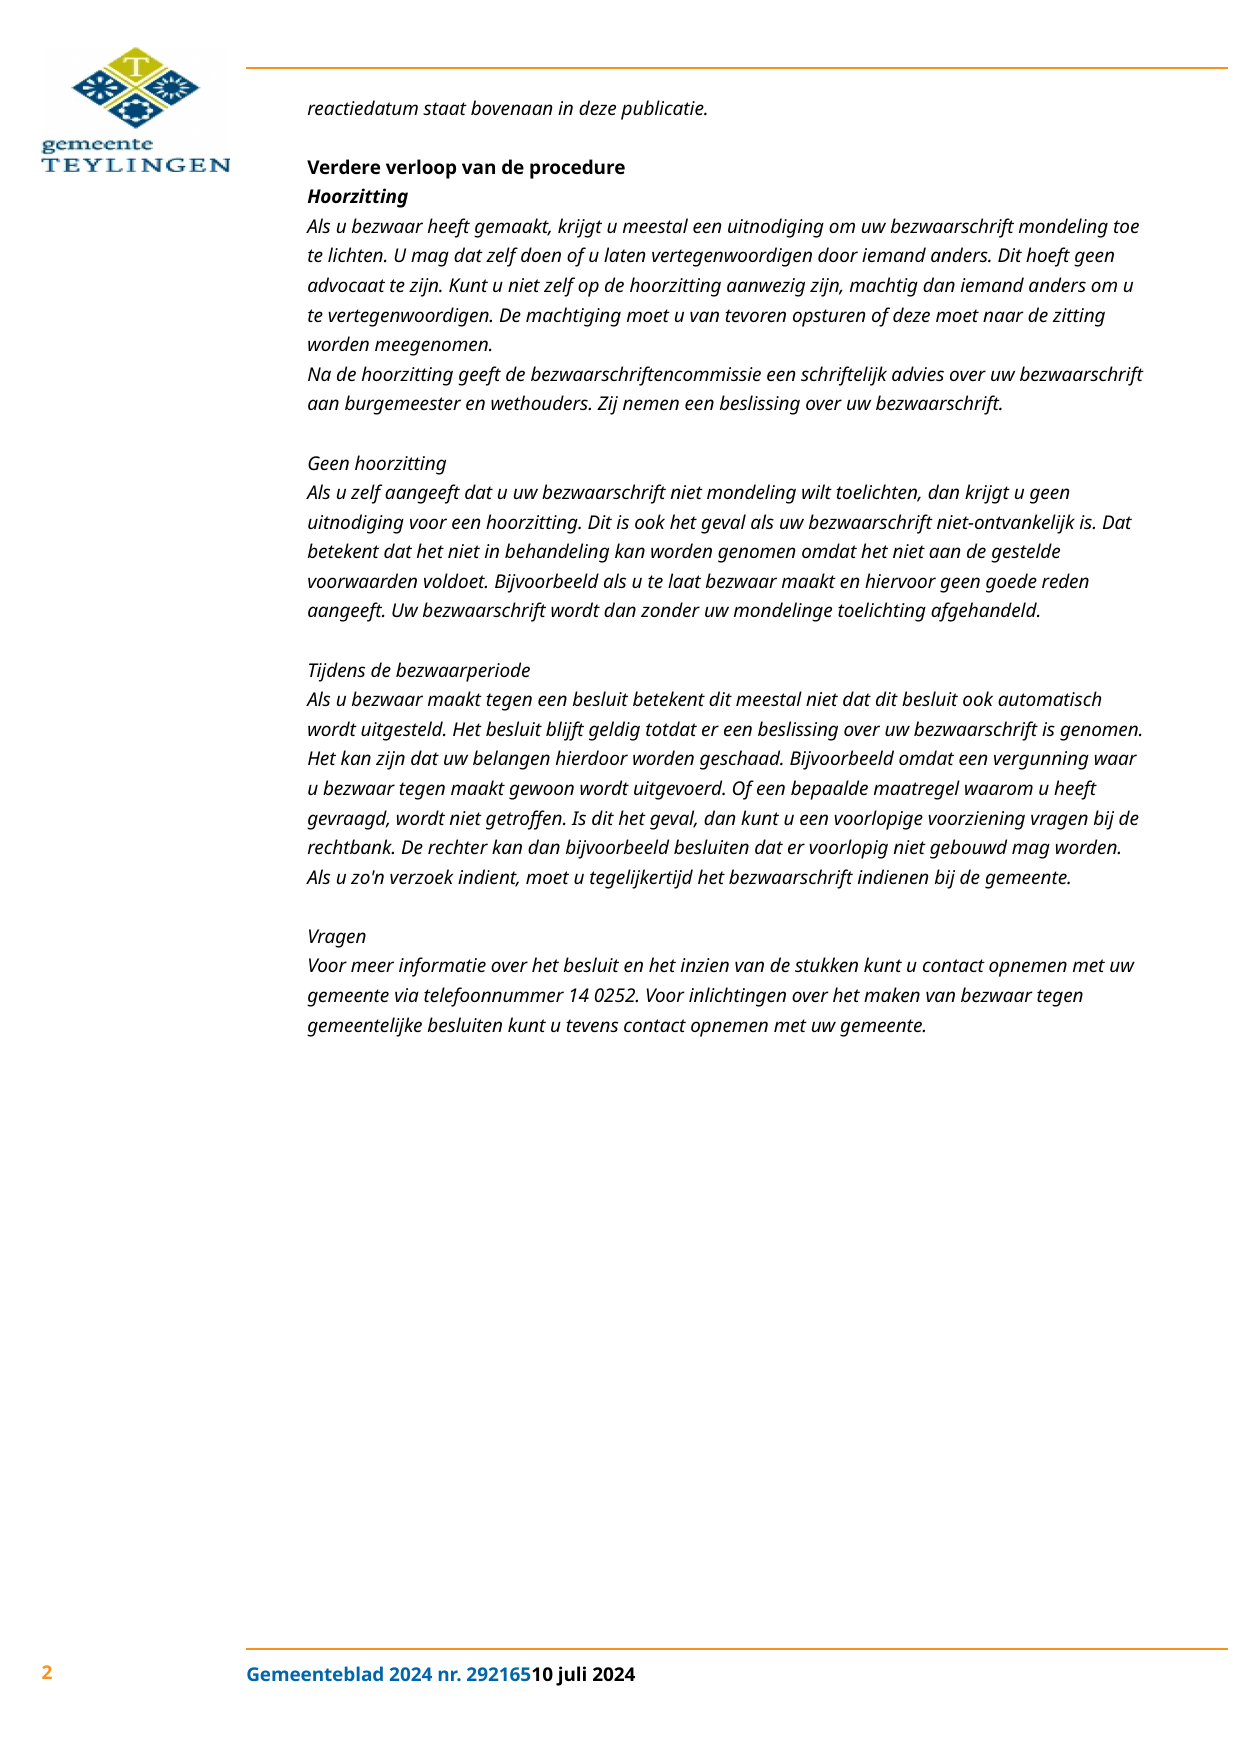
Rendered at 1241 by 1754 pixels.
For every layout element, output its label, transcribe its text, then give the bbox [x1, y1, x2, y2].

list reactiedatum staat bovenaan in deze publicatie. [248, 95, 1152, 121]
list Hoorzitting [248, 183, 1152, 209]
list Verdere verloop van de procedure [248, 154, 1152, 180]
list Na de hoorzitting geeft de bezwaarschriftencommissie een schriftelijk advies over uw bezwaarschrift aan burgemeester en wethouders. Zij nemen een beslissing over uw bezwaarschrift. [248, 361, 1152, 416]
list Als u bezwaar heeft gemaakt, krijgt u meestal een uitnodiging om uw bezwaarschrift mondeling toe te lichten. U mag dat zelf doen of u laten vertegenwoordigen door iemand anders. Dit hoeft geen advocaat te zijn. Kunt u niet zelf op de hoorzitting aanwezig zijn, machtig dan iemand anders om u te vertegenwoordigen. De machtiging moet u van tevoren opsturen of deze moet naar de zitting worden meegenomen. [248, 213, 1152, 357]
list Als u zelf aangeeft dat u uw bezwaarschrift niet mondeling wilt toelichten, dan krijgt u geen uitnodiging voor een hoorzitting. Dit is ook het geval als uw bezwaarschrift niet-ontvankelijk is. Dat betekent dat het niet in behandeling kan worden genomen omdat het niet aan de gestelde voorwaarden voldoet. Bijvoorbeeld als u te laat bezwaar maakt en hiervoor geen goede reden aangeeft. Uw bezwaarschrift wordt dan zonder uw mondelinge toelichting afgehandeld. [248, 479, 1152, 623]
list Tijdens de bezwaarperiode [248, 657, 1152, 683]
picture [41, 47, 231, 172]
list Als u bezwaar maakt tegen een besluit betekent dit meestal niet dat dit besluit ook automatisch wordt uitgesteld. Het besluit blijft geldig totdat er een beslissing over uw bezwaarschrift is genomen. Het kan zijn dat uw belangen hierdoor worden geschaad. Bijvoorbeeld omdat een vergunning waar u bezwaar tegen maakt gewoon wordt uitgevoerd. Of een bepaalde maatregel waarom u heeft gevraagd, wordt niet getroffen. Is dit het geval, dan kunt u een voorlopige voorziening vragen bij de rechtbank. De rechter kan dan bijvoorbeeld besluiten dat er voorlopig niet gebouwd mag worden. Als u zo'n verzoek indient, moet u tegelijkertijd het bezwaarschrift indienen bij de gemeente. [248, 686, 1152, 890]
list Voor meer informatie over het besluit en het inzien van de stukken kunt u contact opnemen met uw gemeente via telefoonnummer 14 0252. Voor inlichtingen over het maken van bezwaar tegen gemeentelijke besluiten kunt u tevens contact opnemen met uw gemeente. [248, 953, 1152, 1038]
list Vragen [248, 923, 1152, 949]
list Geen hoorzitting [248, 450, 1152, 476]
